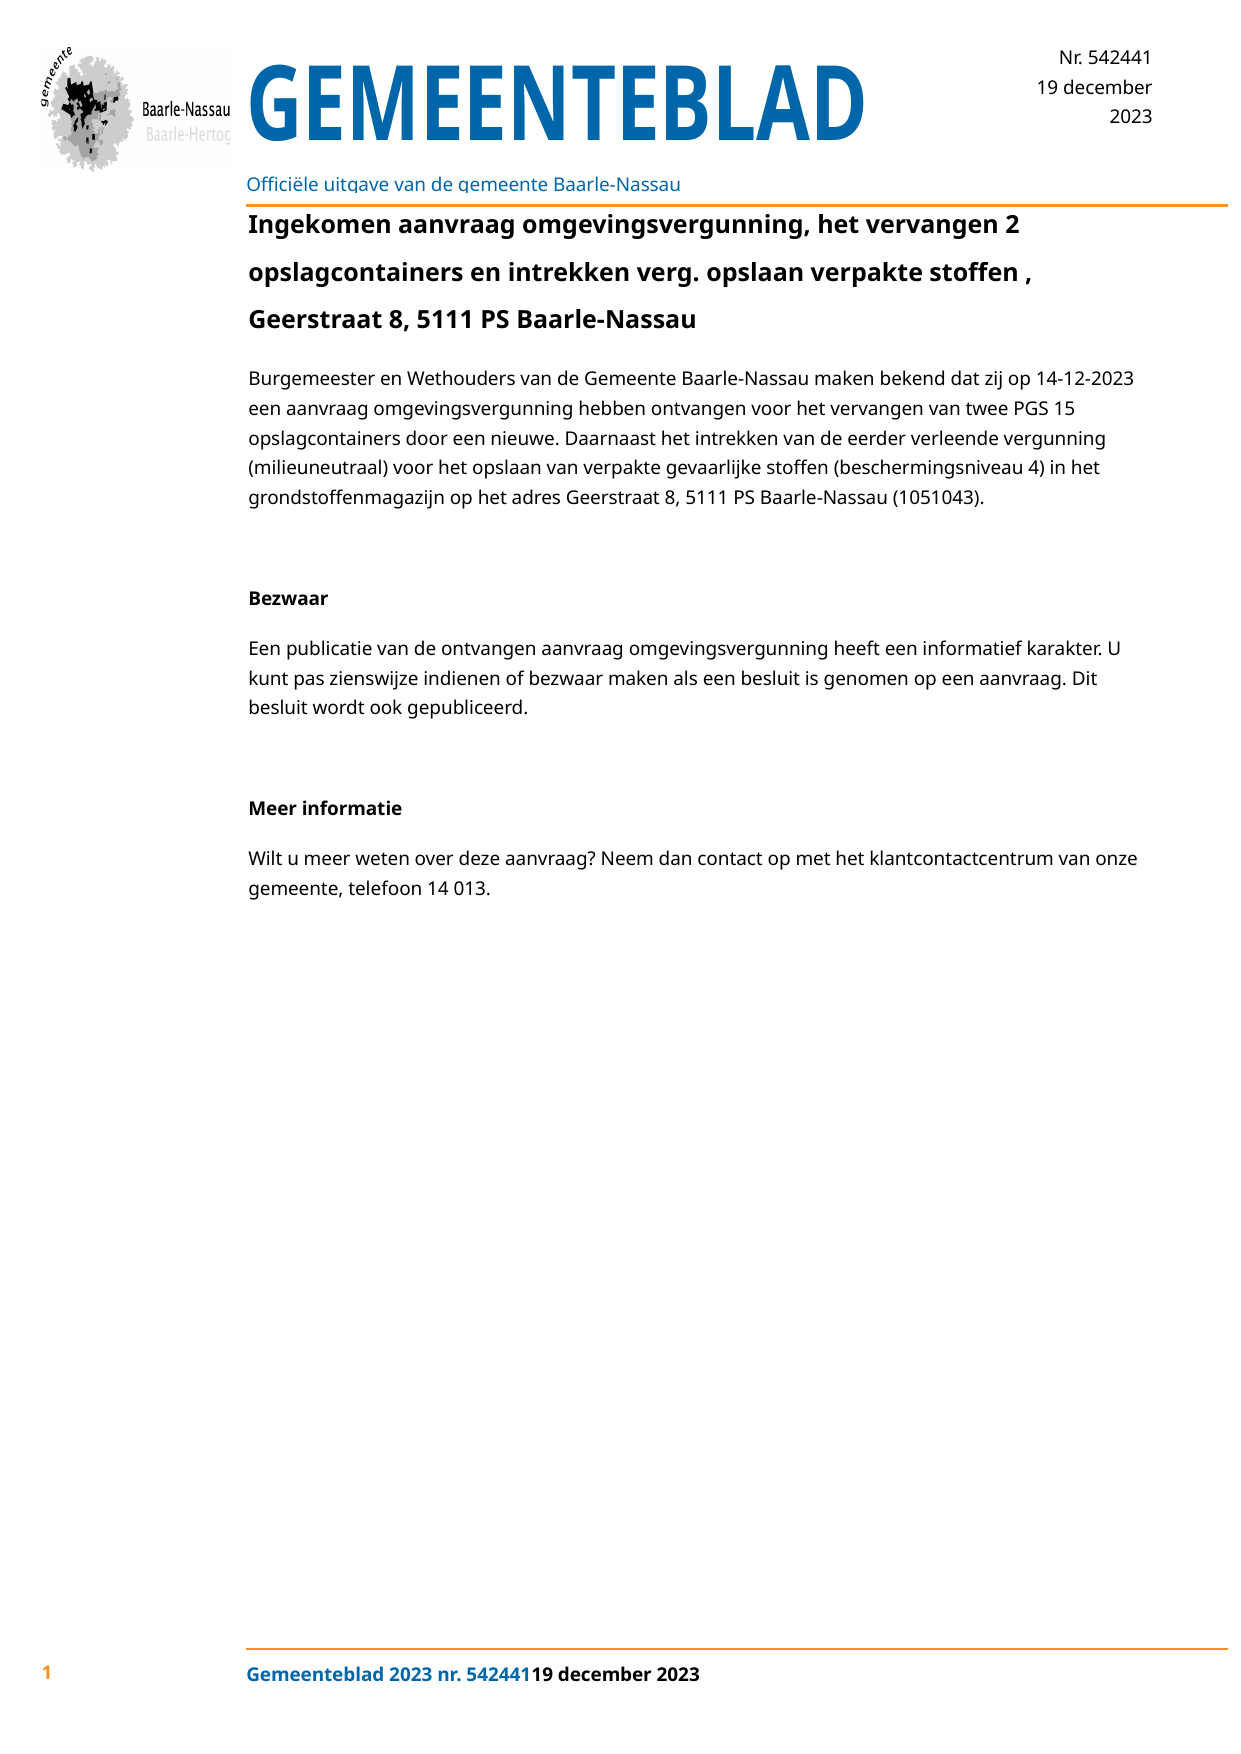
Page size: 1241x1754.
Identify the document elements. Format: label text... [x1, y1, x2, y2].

text Ingekomen aanvraag omgevingsvergunning, het vervangen 2 opslagcontainers en intrekken verg. opslaan verpakte stoffen , Geerstraat 8, 5111 PS Baarle-Nassau [248, 207, 1152, 336]
text Burgemeester en Wethouders van de Gemeente Baarle-Nassau maken bekend dat zij op 14-12-2023 een aanvraag omgevingsvergunning hebben ontvangen voor het vervangen van twee PGS 15 opslagcontainers door een nieuwe. Daarnaast het intrekken van de eerder verleende vergunning (milieuneutraal) voor het opslaan van verpakte gevaarlijke stoffen (beschermingsniveau 4) in het grondstoffenmagazijn op het adres Geerstraat 8, 5111 PS Baarle-Nassau (1051043). [248, 366, 1152, 509]
text Een publicatie van de ontvangen aanvraag omgevingsvergunning heeft een informatief karakter. U kunt pas zienswijze indienen of bezwaar maken als een besluit is genomen op een aanvraag. Dit besluit wordt ook gepubliceerd. [248, 635, 1152, 720]
text Wilt u meer weten over deze aanvraag? Neem dan contact op met het klantcontactcentrum van onze gemeente, telefoon 14 013. [248, 846, 1152, 901]
text Bezwaar [248, 585, 1152, 610]
text Meer informatie [248, 795, 1152, 821]
picture [41, 47, 231, 172]
